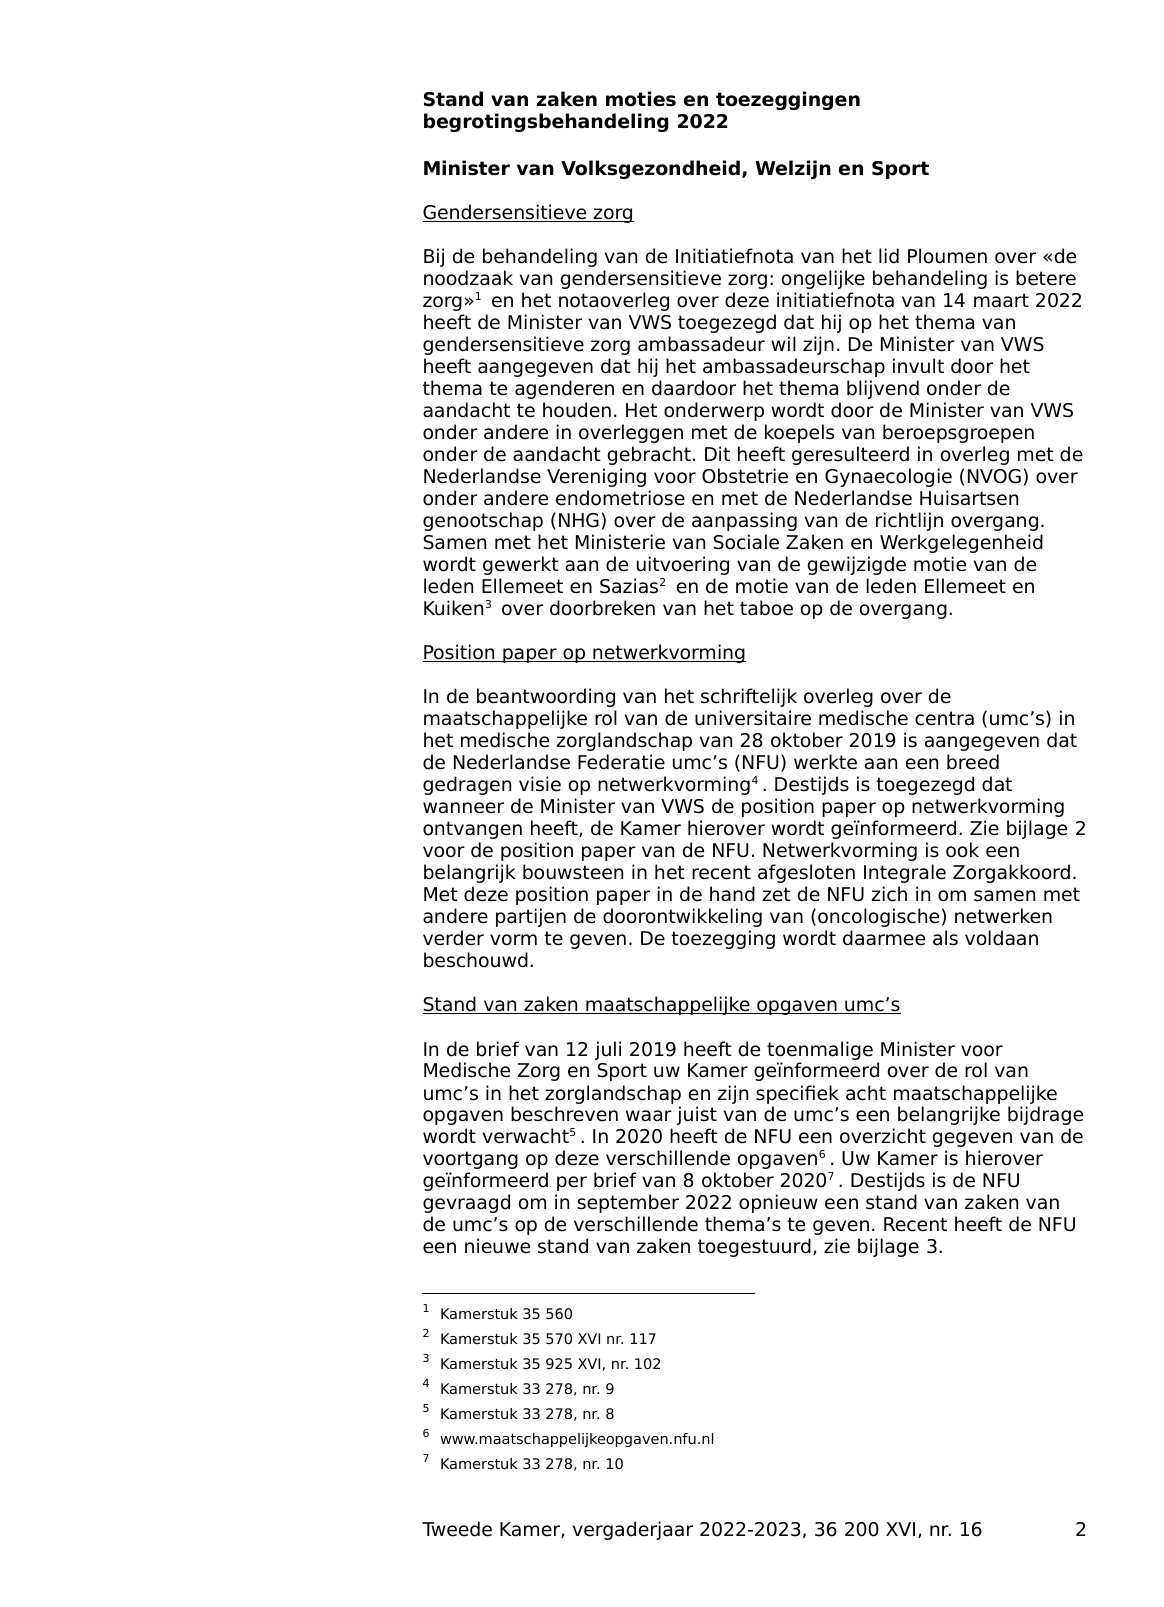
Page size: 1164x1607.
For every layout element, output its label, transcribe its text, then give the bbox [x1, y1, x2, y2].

text www.maatschappelijkeopgaven.nfu.nl [422, 1427, 1087, 1449]
text Kamerstuk 35 925 XVI, nr. 102 [422, 1352, 1087, 1374]
text In de brief van 12 juli 2019 heeft de toenmalige Minister voor Medische Zorg en Sport uw Kamer geïnformeerd over de rol van umc’s in het zorglandschap en zijn specifiek acht maatschappelijke opgaven beschreven waar juist van de umc’s een belangrijke bijdrage wordt verwacht. In 2020 heeft de NFU een overzicht gegeven van de voortgang op deze verschillende opgaven. Uw Kamer is hierover geïnformeerd per brief van 8 oktober 2020. Destijds is de NFU gevraagd om in september 2022 opnieuw een stand van zaken van de umc’s op de verschillende thema’s te geven. Recent heeft de NFU een nieuwe stand van zaken toegestuurd, zie bijlage 3. [422, 1038, 1087, 1258]
text Kamerstuk 33 278, nr. 8 [422, 1402, 1087, 1424]
subtitle Position paper op netwerkvorming [422, 642, 1087, 664]
text Kamerstuk 33 278, nr. 9 [422, 1377, 1087, 1399]
text Kamerstuk 35 570 XVI nr. 117 [422, 1327, 1087, 1349]
subtitle Stand van zaken moties en toezeggingen begrotingsbehandeling 2022 [77, 89, 1087, 133]
text In de beantwoording van het schriftelijk overleg over de maatschappelijke rol van de universitaire medische centra (umc’s) in het medische zorglandschap van 28 oktober 2019 is aangegeven dat de Nederlandse Federatie umc’s (NFU) werkte aan een breed gedragen visie op netwerkvorming. Destijds is toegezegd dat wanneer de Minister van VWS de position paper op netwerkvorming ontvangen heeft, de Kamer hierover wordt geïnformeerd. Zie bijlage 2 voor de position paper van de NFU. Netwerkvorming is ook een belangrijk bouwsteen in het recent afgesloten Integrale Zorgakkoord. Met deze position paper in de hand zet de NFU zich in om samen met andere partijen de doorontwikkeling van (oncologische) netwerken verder vorm te geven. De toezegging wordt daarmee als voldaan beschouwd. [422, 686, 1087, 972]
text Kamerstuk 33 278, nr. 10 [422, 1452, 1087, 1474]
subtitle Stand van zaken maatschappelijke opgaven umc’s [422, 994, 1087, 1016]
text Bij de behandeling van de Initiatiefnota van het lid Ploumen over «de noodzaak van gendersensitieve zorg: ongelijke behandeling is betere zorg» en het notaoverleg over deze initiatiefnota van 14 maart 2022 heeft de Minister van VWS toegezegd dat hij op het thema van gendersensitieve zorg ambassadeur wil zijn. De Minister van VWS heeft aangegeven dat hij het ambassadeurschap invult door het thema te agenderen en daardoor het thema blijvend onder de aandacht te houden. Het onderwerp wordt door de Minister van VWS onder andere in overleggen met de koepels van beroepsgroepen onder de aandacht gebracht. Dit heeft geresulteerd in overleg met de Nederlandse Vereniging voor Obstetrie en Gynaecologie (NVOG) over onder andere endometriose en met de Nederlandse Huisartsen genootschap (NHG) over de aanpassing van de richtlijn overgang. Samen met het Ministerie van Sociale Zaken en Werkgelegenheid wordt gewerkt aan de uitvoering van de gewijzigde motie van de leden Ellemeet en Sazias en de motie van de leden Ellemeet en Kuiken over doorbreken van het taboe op de overgang. [422, 246, 1087, 620]
subtitle Minister van Volksgezondheid, Welzijn en Sport [422, 158, 1087, 180]
subtitle Gendersensitieve zorg [422, 202, 1087, 224]
text Kamerstuk 35 560 [422, 1302, 1087, 1324]
